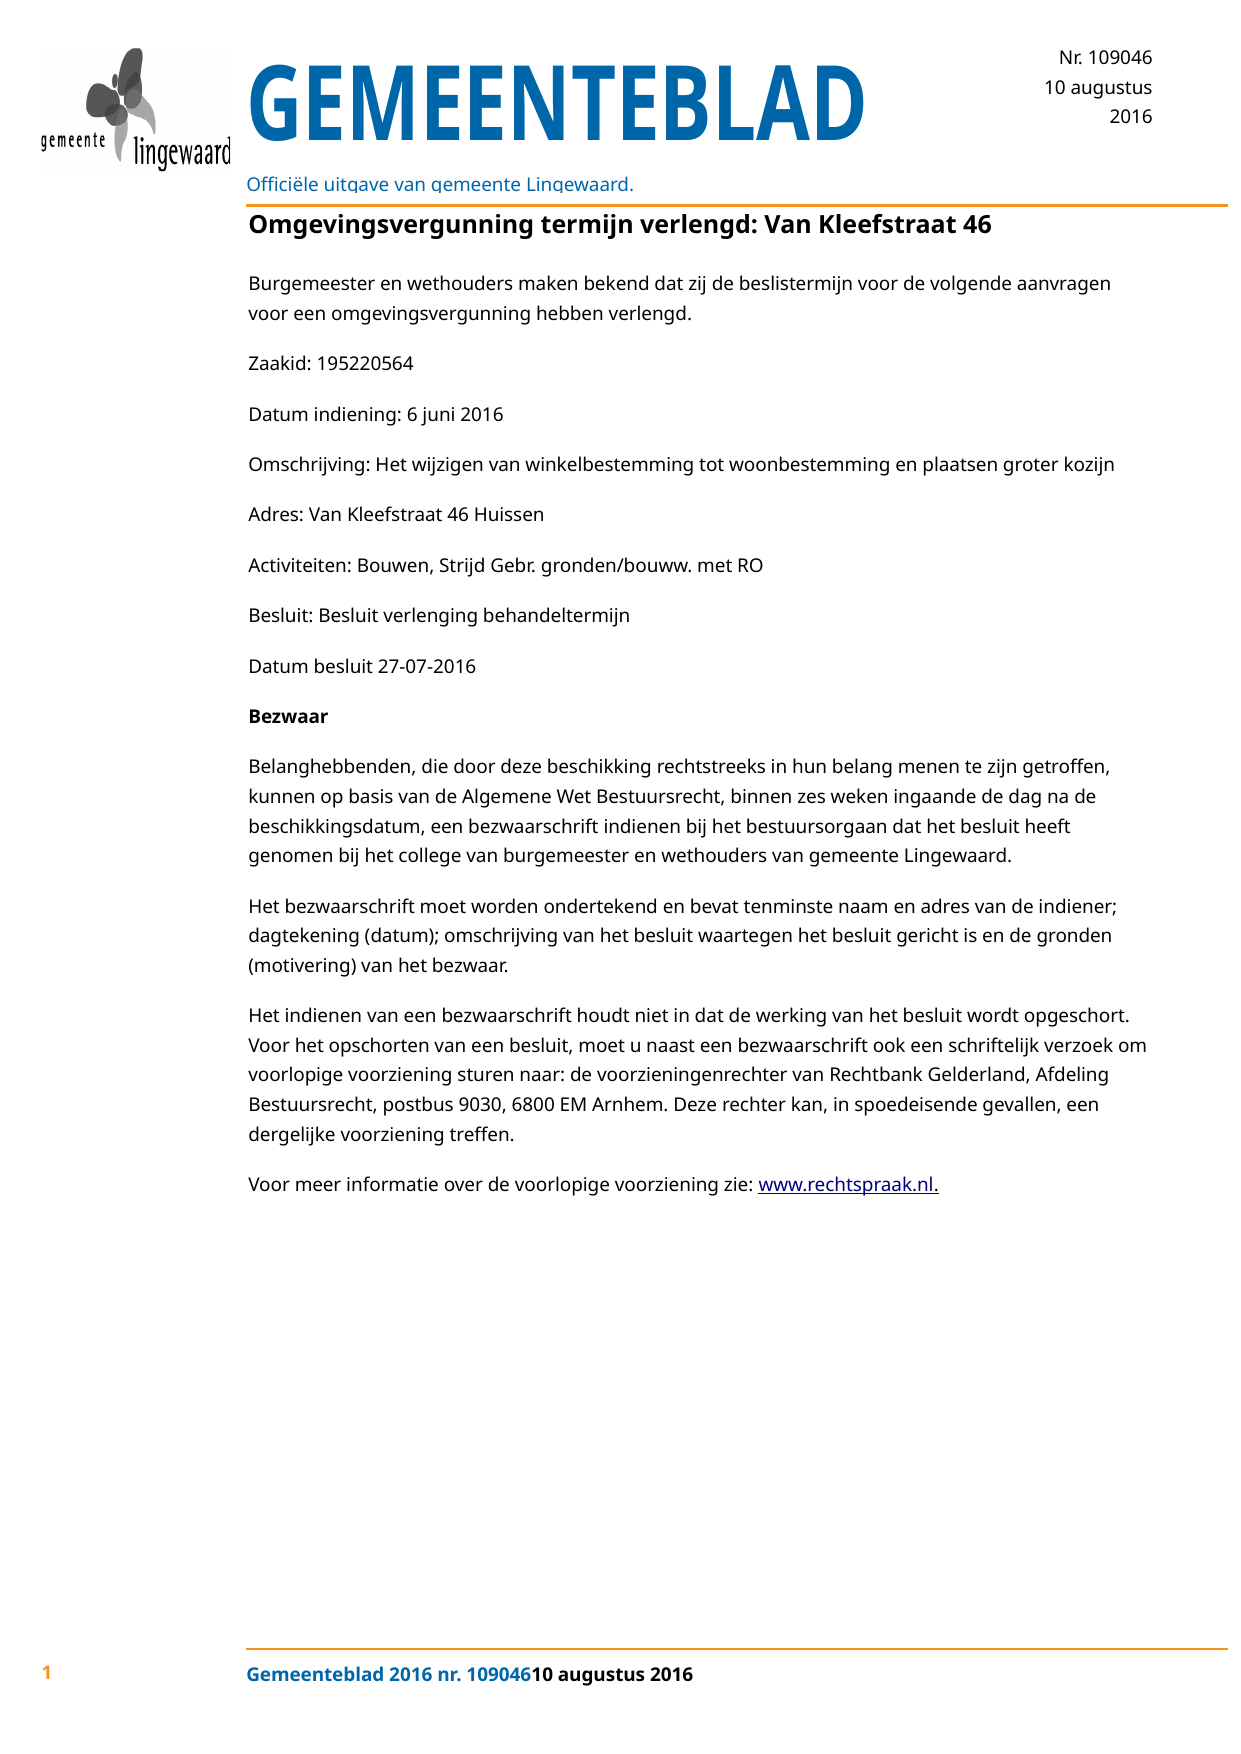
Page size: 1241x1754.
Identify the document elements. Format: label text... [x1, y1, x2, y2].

text Bezwaar [248, 703, 1152, 729]
text Voor meer informatie over de voorlopige voorziening zie: www.rechtspraak.nl. [248, 1171, 1152, 1197]
picture [41, 47, 231, 172]
text Besluit: Besluit verlenging behandeltermijn [248, 602, 1152, 628]
text Omschrijving: Het wijzigen van winkelbestemming tot woonbestemming en plaatsen groter kozijn [248, 451, 1152, 477]
text Zaakid: 195220564 [248, 350, 1152, 376]
text Adres: Van Kleefstraat 46 Huissen [248, 502, 1152, 527]
text Datum indiening: 6 juni 2016 [248, 401, 1152, 426]
text Omgevingsvergunning termijn verlengd: Van Kleefstraat 46 [248, 207, 1152, 241]
text Belanghebbenden, die door deze beschikking rechtstreeks in hun belang menen te zijn getroffen, kunnen op basis van de Algemene Wet Bestuursrecht, binnen zes weken ingaande de dag na de beschikkingsdatum, een bezwaarschrift indienen bij het bestuursorgaan dat het besluit heeft genomen bij het college van burgemeester en wethouders van gemeente Lingewaard. [248, 754, 1152, 868]
text Burgemeester en wethouders maken bekend dat zij de beslistermijn voor de volgende aanvragen voor een omgevingsvergunning hebben verlengd. [248, 270, 1152, 326]
text Activiteiten: Bouwen, Strijd Gebr. gronden/bouww. met RO [248, 552, 1152, 578]
text Datum besluit 27-07-2016 [248, 653, 1152, 678]
text Het bezwaarschrift moet worden ondertekend en bevat tenminste naam en adres van de indiener; dagtekening (datum); omschrijving van het besluit waartegen het besluit gericht is en de gronden (motivering) van het bezwaar. [248, 893, 1152, 978]
text Het indienen van een bezwaarschrift houdt niet in dat de werking van het besluit wordt opgeschort. Voor het opschorten van een besluit, moet u naast een bezwaarschrift ook een schriftelijk verzoek om voorlopige voorziening sturen naar: de voorzieningenrechter van Rechtbank Gelderland, Afdeling Bestuursrecht, postbus 9030, 6800 EM Arnhem. Deze rechter kan, in spoedeisende gevallen, een dergelijke voorziening treffen. [248, 1002, 1152, 1146]
